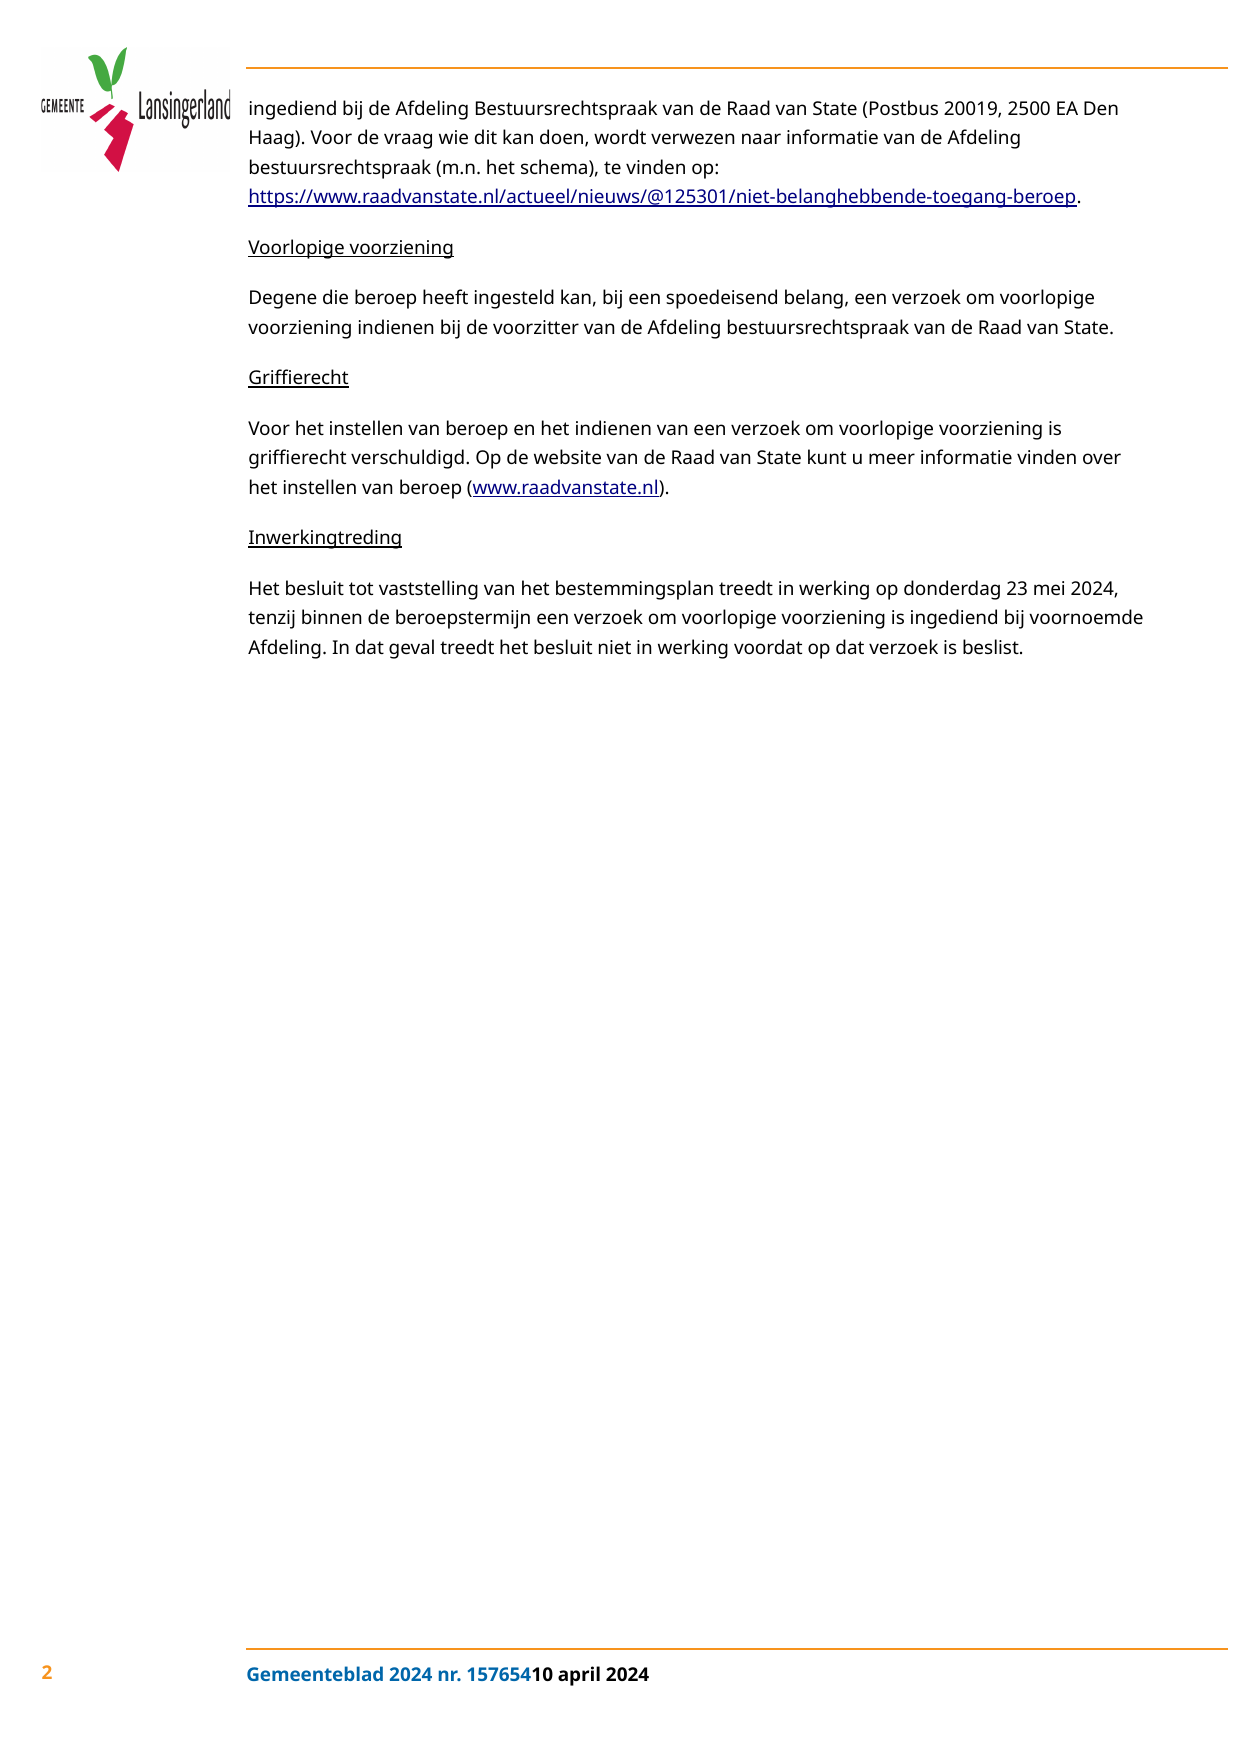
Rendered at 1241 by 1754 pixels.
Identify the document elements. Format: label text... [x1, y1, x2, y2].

text Inwerkingtreding [248, 524, 1152, 550]
text Griffierecht [248, 364, 1152, 390]
text Voor het instellen van beroep en het indienen van een verzoek om voorlopige voorziening is griffierecht verschuldigd. Op de website van de Raad van State kunt u meer informatie vinden over het instellen van beroep (www.raadvanstate.nl). [248, 415, 1152, 500]
picture [41, 47, 231, 172]
text Het besluit tot vaststelling van het bestemmingsplan treedt in werking op donderdag 23 mei 2024, tenzij binnen de beroepstermijn een verzoek om voorlopige voorziening is ingediend bij voornoemde Afdeling. In dat geval treedt het besluit niet in werking voordat op dat verzoek is beslist. [248, 575, 1152, 660]
text Voorlopige voorziening [248, 234, 1152, 260]
text Degene die beroep heeft ingesteld kan, bij een spoedeisend belang, een verzoek om voorlopige voorziening indienen bij de voorzitter van de Afdeling bestuursrechtspraak van de Raad van State. [248, 284, 1152, 340]
text ingediend bij de Afdeling Bestuursrechtspraak van de Raad van State (Postbus 20019, 2500 EA Den Haag). Voor de vraag wie dit kan doen, wordt verwezen naar informatie van de Afdeling bestuursrechtspraak (m.n. het schema), te vinden op: https://www.raadvanstate.nl/actueel/nieuws/@125301/niet-belanghebbende-toegang-beroep. [248, 95, 1152, 209]
